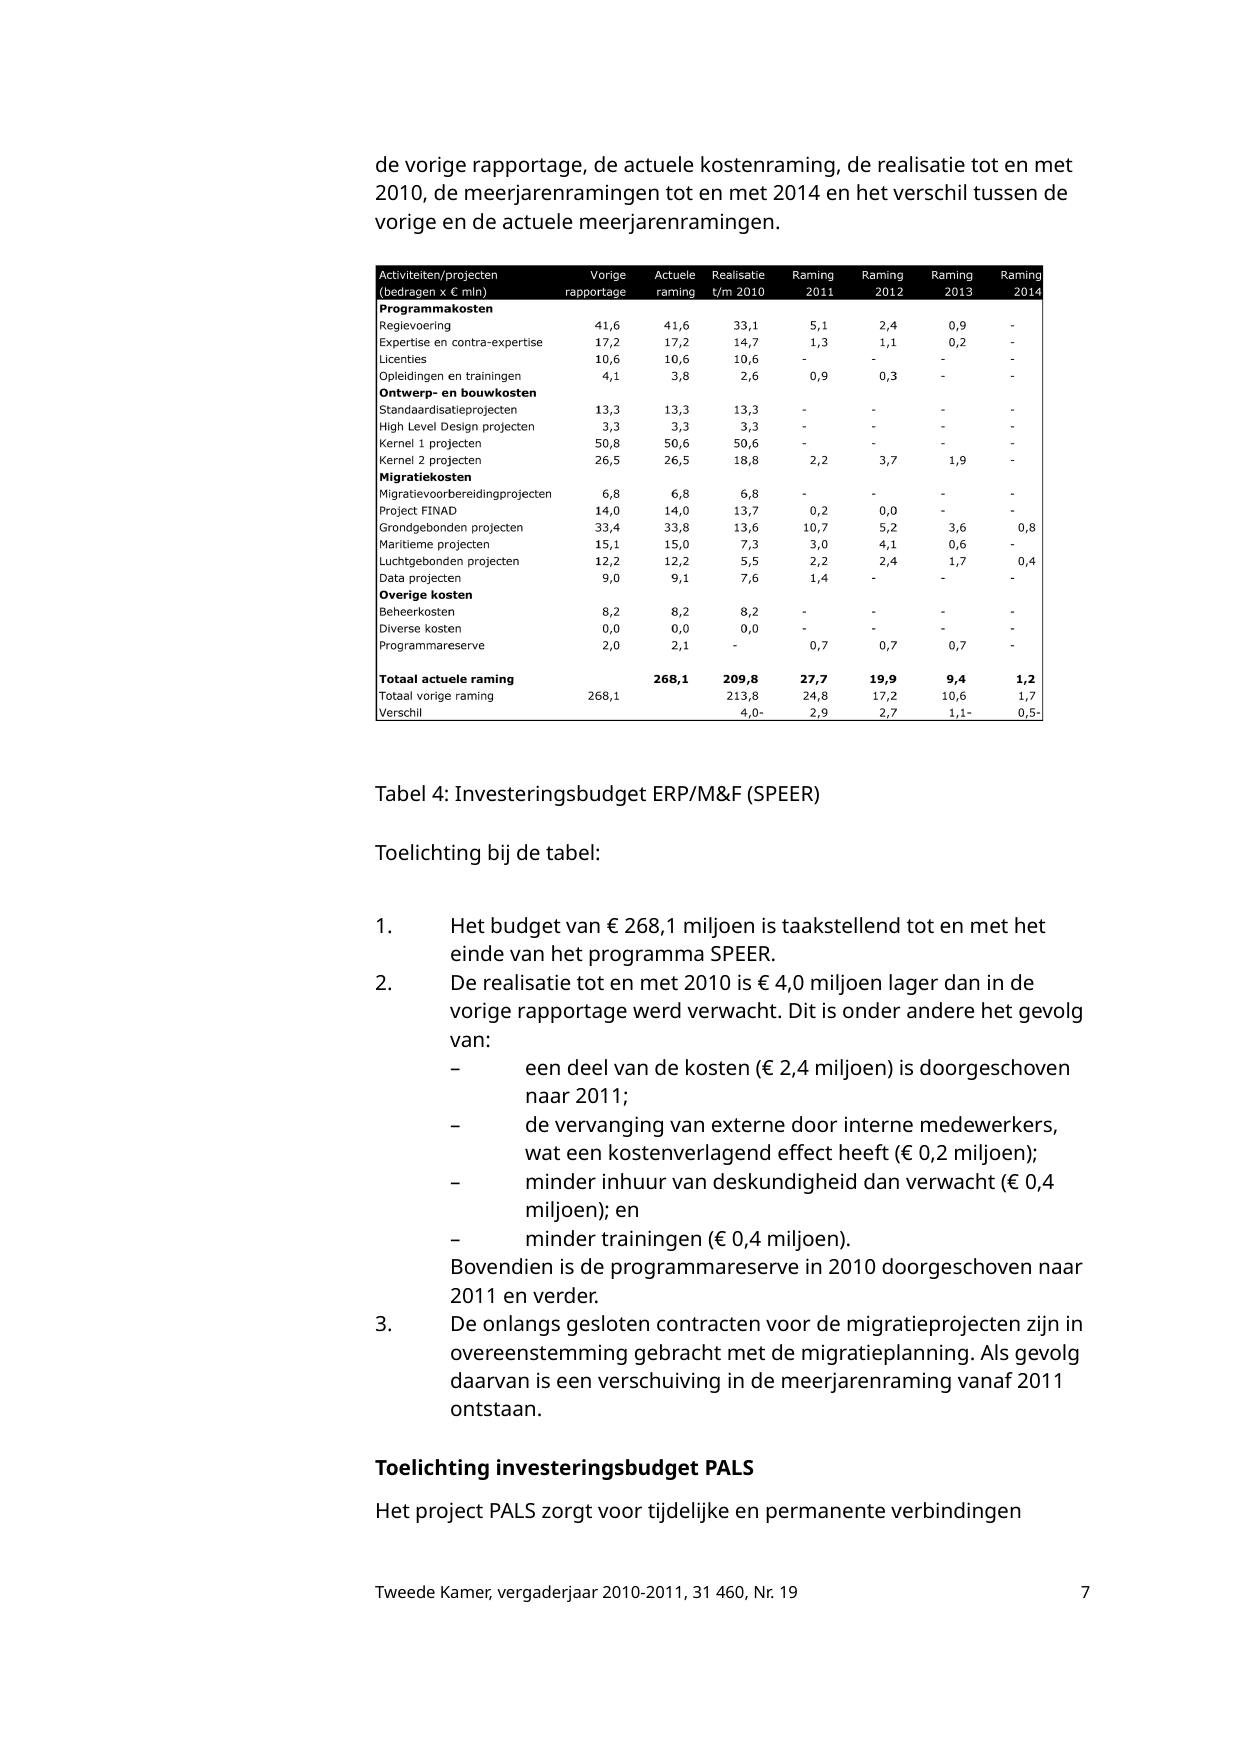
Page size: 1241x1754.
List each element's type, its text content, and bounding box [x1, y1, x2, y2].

list de vervanging van externe door interne medewerkers, wat een kostenverlagend effect heeft (€ 0,2 miljoen); [450, 1110, 1090, 1167]
picture [375, 265, 1044, 721]
text de vorige rapportage, de actuele kostenraming, de realisatie tot en met 2010, de meerjarenramingen tot en met 2014 en het verschil tussen de vorige en de actuele meerjarenramingen. [375, 150, 1090, 235]
list Bovendien is de programmareserve in 2010 doorgeschoven naar 2011 en verder. [375, 1252, 1090, 1309]
list Het budget van € 268,1 miljoen is taakstellend tot en met het einde van het programma SPEER. [375, 911, 1090, 968]
text Het project PALS zorgt voor tijdelijke en permanente verbindingen [375, 1496, 1090, 1525]
text Tabel 4: Investeringsbudget ERP/M&F (SPEER) [375, 779, 1090, 808]
list De realisatie tot en met 2010 is € 4,0 miljoen lager dan in de vorige rapportage werd verwacht. Dit is onder andere het gevolg van: [375, 968, 1090, 1053]
list minder inhuur van deskundigheid dan verwacht (€ 0,4 miljoen); en [450, 1167, 1090, 1224]
text Toelichting investeringsbudget PALS [375, 1453, 1090, 1481]
list minder trainingen (€ 0,4 miljoen). [450, 1224, 1090, 1252]
text Toelichting bij de tabel: [375, 838, 1090, 866]
list De onlangs gesloten contracten voor de migratieprojecten zijn in overeenstemming gebracht met de migratieplanning. Als gevolg daarvan is een verschuiving in de meerjarenraming vanaf 2011 ontstaan. [375, 1309, 1090, 1423]
list een deel van de kosten (€ 2,4 miljoen) is doorgeschoven naar 2011; [450, 1053, 1090, 1110]
